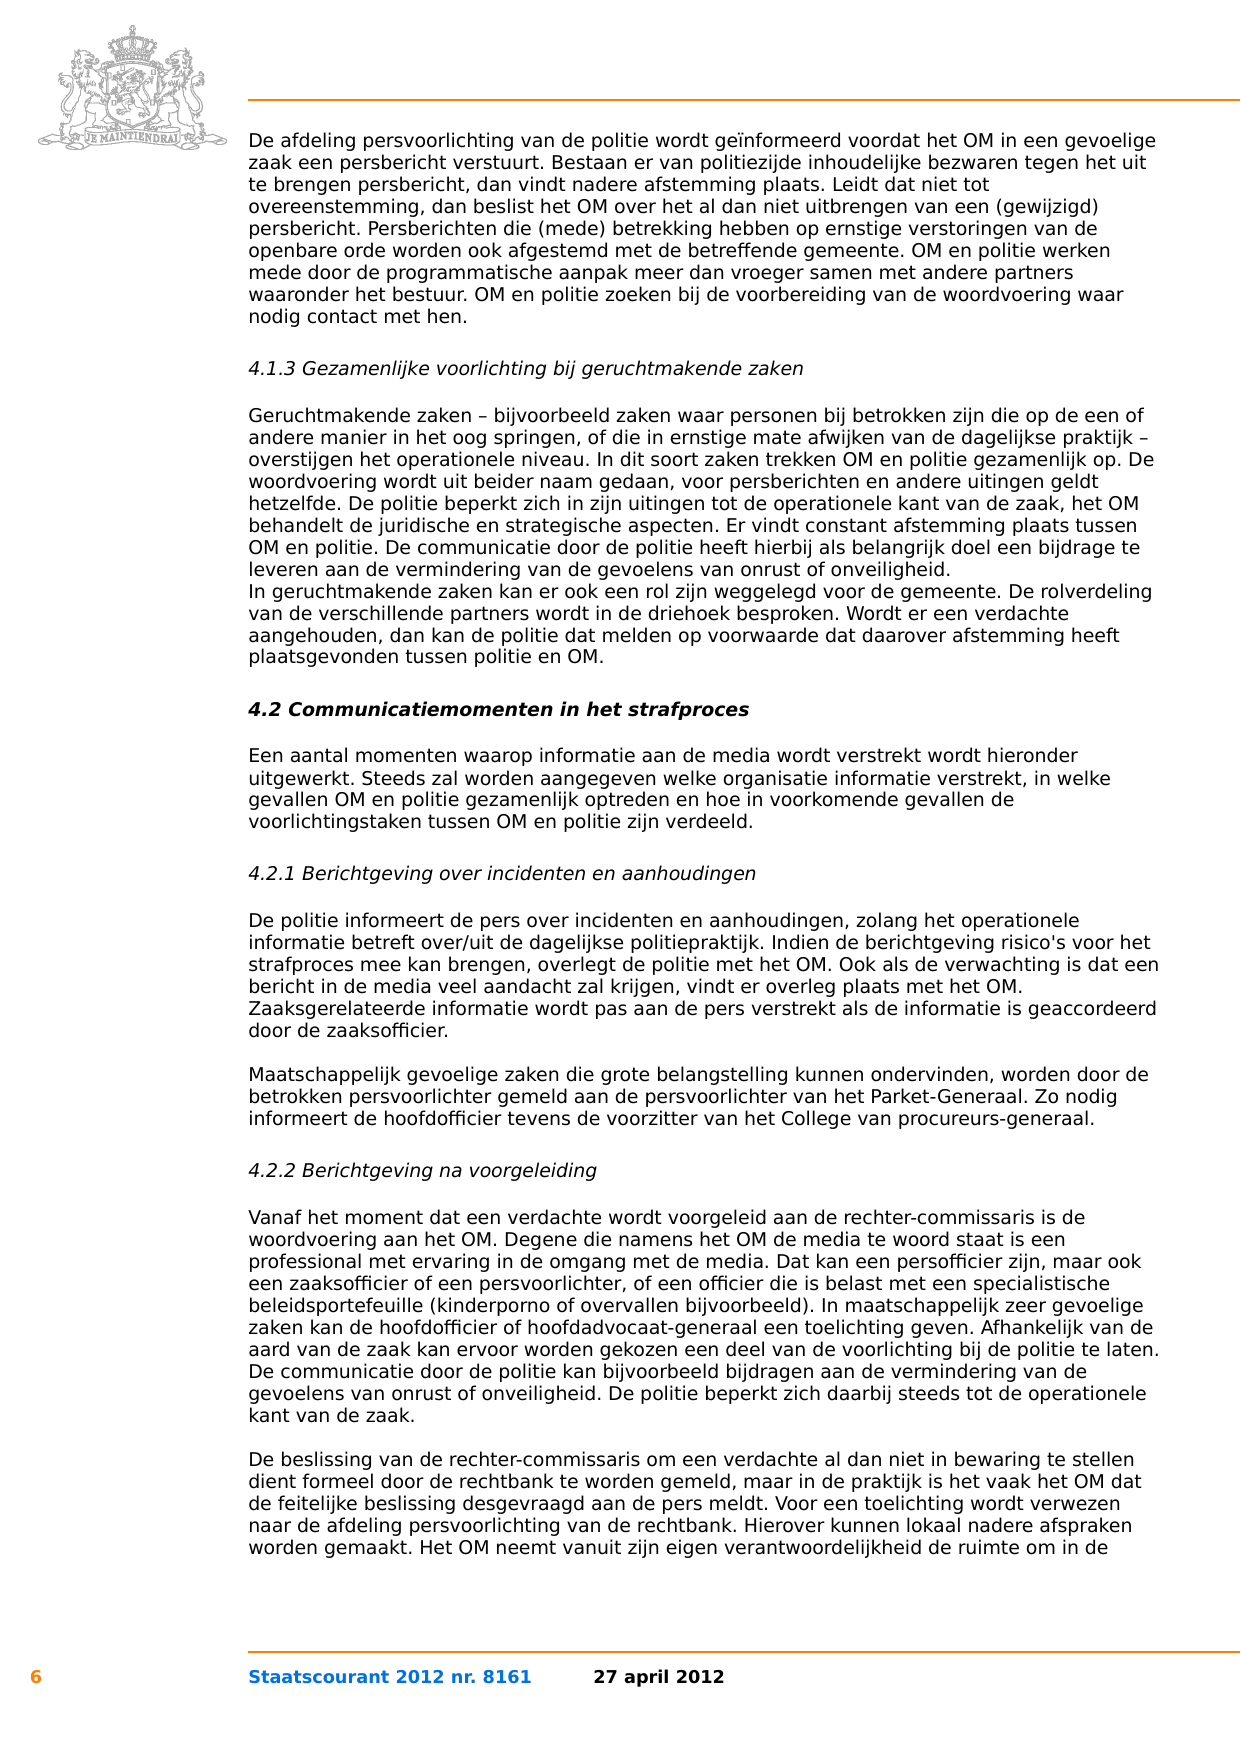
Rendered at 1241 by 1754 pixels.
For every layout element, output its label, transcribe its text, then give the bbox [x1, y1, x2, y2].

subtitle 4.1.3 Gezamenlijke voorlichting bij geruchtmakende zaken [248, 358, 1163, 380]
text De beslissing van de rechter-commissaris om een verdachte al dan niet in bewaring te stellen dient formeel door de rechtbank te worden gemeld, maar in de praktijk is het vaak het OM dat de feitelijke beslissing desgevraagd aan de pers meldt. Voor een toelichting wordt verwezen naar de afdeling persvoorlichting van de rechtbank. Hierover kunnen lokaal nadere afspraken worden gemaakt. Het OM neemt vanuit zijn eigen verantwoordelijkheid de ruimte om in de [248, 1449, 1163, 1558]
subtitle 4.2 Communicatiemomenten in het strafproces [248, 698, 1163, 720]
text Een aantal momenten waarop informatie aan de media wordt verstrekt wordt hieronder uitgewerkt. Steeds zal worden aangegeven welke organisatie informatie verstrekt, in welke gevallen OM en politie gezamenlijk optreden en hoe in voorkomende gevallen de voorlichtingstaken tussen OM en politie zijn verdeeld. [248, 745, 1163, 833]
text Maatschappelijk gevoelige zaken die grote belangstelling kunnen ondervinden, worden door de betrokken persvoorlichter gemeld aan de persvoorlichter van het Parket-Generaal. Zo nodig informeert de hoofdofficier tevens de voorzitter van het College van procureurs-generaal. [248, 1064, 1163, 1130]
subtitle 4.2.2 Berichtgeving na voorgeleiding [248, 1160, 1163, 1182]
text Vanaf het moment dat een verdachte wordt voorgeleid aan de rechter-commissaris is de woordvoering aan het OM. Degene die namens het OM de media te woord staat is een professional met ervaring in de omgang met de media. Dat kan een persofficier zijn, maar ook een zaaksofficier of een persvoorlichter, of een officier die is belast met een specialistische beleidsportefeuille (kinderporno of overvallen bijvoorbeeld). In maatschappelijk zeer gevoelige zaken kan de hoofdofficier of hoofdadvocaat-generaal een toelichting geven. Afhankelijk van de aard van de zaak kan ervoor worden gekozen een deel van de voorlichting bij de politie te laten. De communicatie door de politie kan bijvoorbeeld bijdragen aan de vermindering van de gevoelens van onrust of onveiligheid. De politie beperkt zich daarbij steeds tot de operationele kant van de zaak. [248, 1207, 1163, 1427]
text Geruchtmakende zaken – bijvoorbeeld zaken waar personen bij betrokken zijn die op de een of andere manier in het oog springen, of die in ernstige mate afwijken van de dagelijkse praktijk – overstijgen het operationele niveau. In dit soort zaken trekken OM en politie gezamenlijk op. De woordvoering wordt uit beider naam gedaan, voor persberichten en andere uitingen geldt hetzelfde. De politie beperkt zich in zijn uitingen tot de operationele kant van de zaak, het OM behandelt de juridische en strategische aspecten. Er vindt constant afstemming plaats tussen OM en politie. De communicatie door de politie heeft hierbij als belangrijk doel een bijdrage te leveren aan de vermindering van de gevoelens van onrust of onveiligheid. [248, 405, 1163, 581]
picture [38, 25, 227, 150]
text In geruchtmakende zaken kan er ook een rol zijn weggelegd voor de gemeente. De rolverdeling van de verschillende partners wordt in de driehoek besproken. Wordt er een verdachte aangehouden, dan kan de politie dat melden op voorwaarde dat daarover afstemming heeft plaatsgevonden tussen politie en OM. [248, 581, 1163, 668]
subtitle 4.2.1 Berichtgeving over incidenten en aanhoudingen [248, 863, 1163, 885]
text De afdeling persvoorlichting van de politie wordt geïnformeerd voordat het OM in een gevoelige zaak een persbericht verstuurt. Bestaan er van politiezijde inhoudelijke bezwaren tegen het uit te brengen persbericht, dan vindt nadere afstemming plaats. Leidt dat niet tot overeenstemming, dan beslist het OM over het al dan niet uitbrengen van een (gewijzigd) persbericht. Persberichten die (mede) betrekking hebben op ernstige verstoringen van de openbare orde worden ook afgestemd met de betreffende gemeente. OM en politie werken mede door de programmatische aanpak meer dan vroeger samen met andere partners waaronder het bestuur. OM en politie zoeken bij de voorbereiding van de woordvoering waar nodig contact met hen. [248, 130, 1163, 328]
text De politie informeert de pers over incidenten en aanhoudingen, zolang het operationele informatie betreft over/uit de dagelijkse politiepraktijk. Indien de berichtgeving risico's voor het strafproces mee kan brengen, overlegt de politie met het OM. Ook als de verwachting is dat een bericht in de media veel aandacht zal krijgen, vindt er overleg plaats met het OM. Zaaksgerelateerde informatie wordt pas aan de pers verstrekt als de informatie is geaccordeerd door de zaaksofficier. [248, 910, 1163, 1042]
